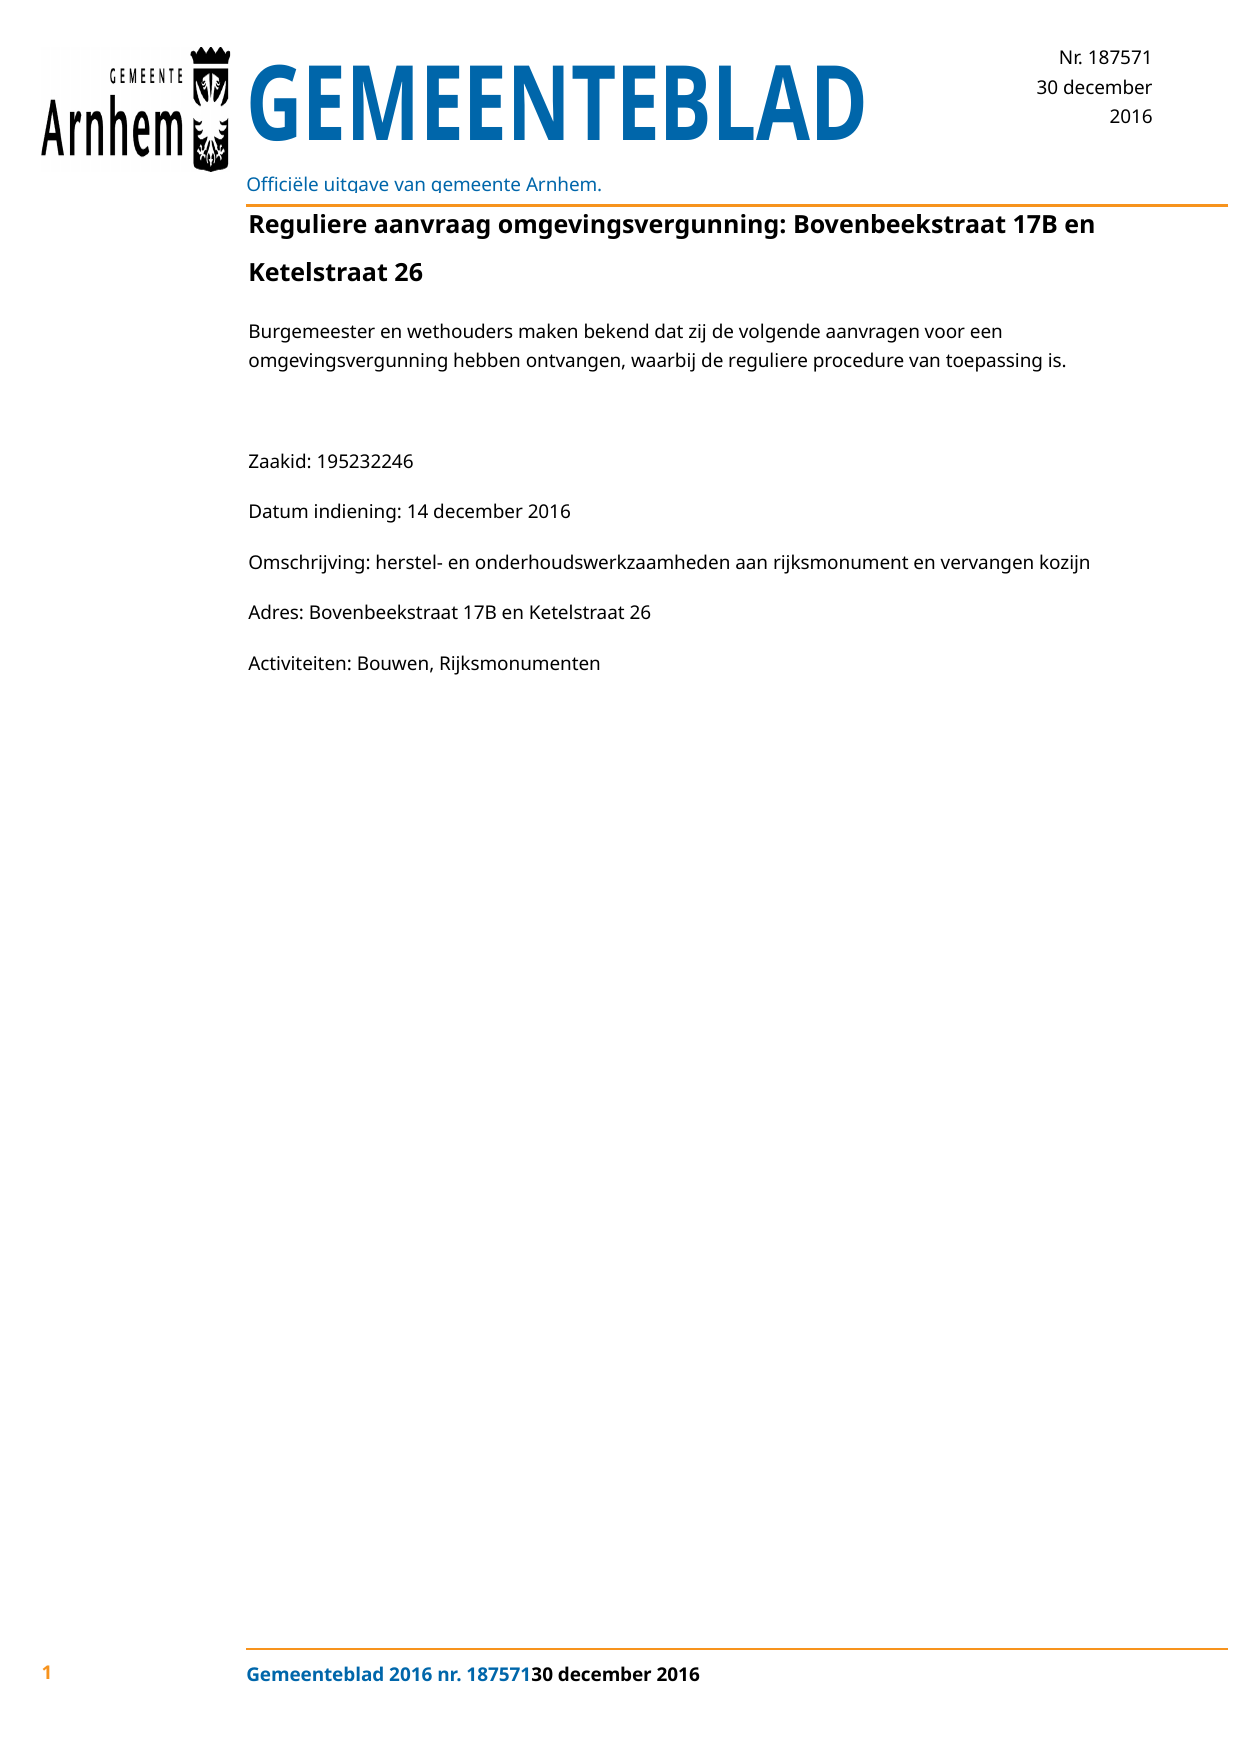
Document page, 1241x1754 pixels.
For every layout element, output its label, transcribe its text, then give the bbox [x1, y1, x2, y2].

text Omschrijving: herstel- en onderhoudswerkzaamheden aan rijksmonument en vervangen kozijn [248, 549, 1152, 575]
text Datum indiening: 14 december 2016 [248, 499, 1152, 524]
text Zaakid: 195232246 [248, 448, 1152, 474]
picture [41, 47, 231, 172]
text Reguliere aanvraag omgevingsvergunning: Bovenbeekstraat 17B en Ketelstraat 26 [248, 207, 1152, 288]
text Activiteiten: Bouwen, Rijksmonumenten [248, 650, 1152, 676]
text Burgemeester en wethouders maken bekend dat zij de volgende aanvragen voor een omgevingsvergunning hebben ontvangen, waarbij de reguliere procedure van toepassing is. [248, 318, 1152, 373]
text Adres: Bovenbeekstraat 17B en Ketelstraat 26 [248, 599, 1152, 625]
